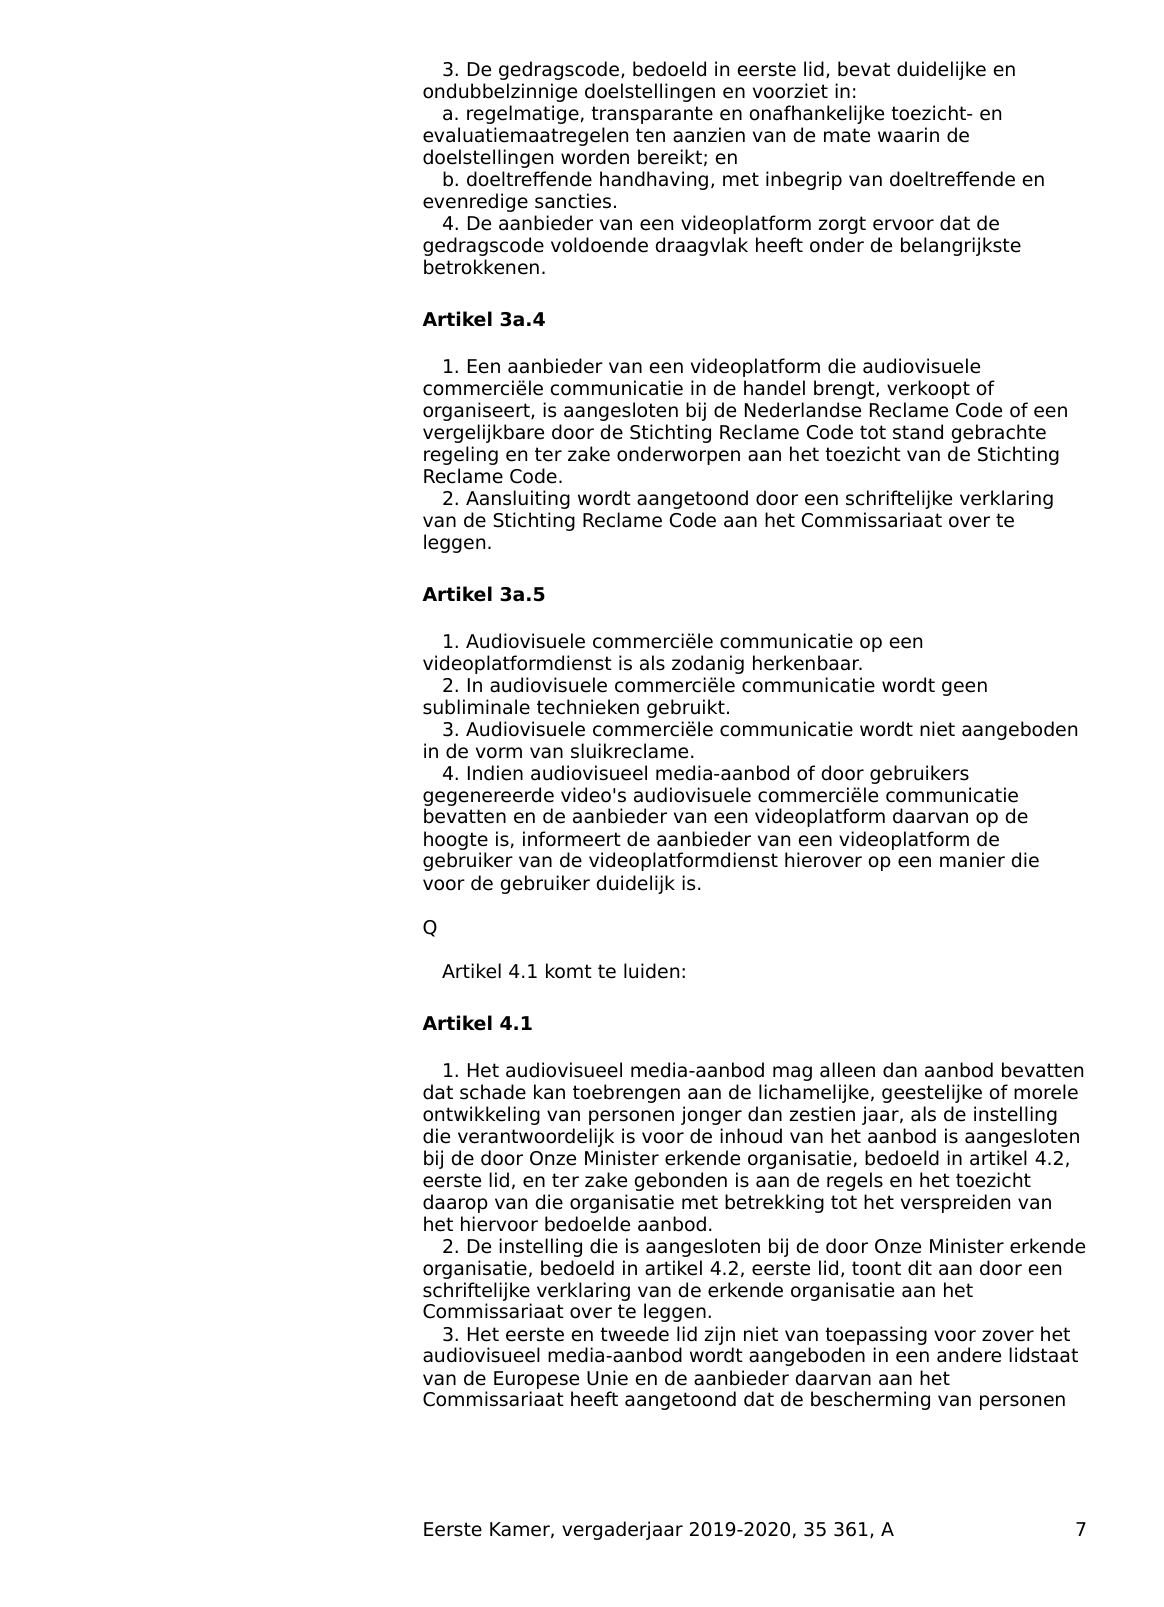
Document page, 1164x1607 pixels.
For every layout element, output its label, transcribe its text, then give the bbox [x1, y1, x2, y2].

text 4. De aanbieder van een videoplatform zorgt ervoor dat de gedragscode voldoende draagvlak heeft onder de belangrijkste betrokkenen. [422, 213, 1087, 279]
subtitle Artikel 3a.5 [422, 584, 1087, 606]
text 2. Aansluiting wordt aangetoond door een schriftelijke verklaring van de Stichting Reclame Code aan het Commissariaat over te leggen. [422, 488, 1087, 554]
text 1. Het audiovisueel media-aanbod mag alleen dan aanbod bevatten dat schade kan toebrengen aan de lichamelijke, geestelijke of morele ontwikkeling van personen jonger dan zestien jaar, als de instelling die verantwoordelijk is voor de inhoud van het aanbod is aangesloten bij de door Onze Minister erkende organisatie, bedoeld in artikel 4.2, eerste lid, en ter zake gebonden is aan de regels en het toezicht daarop van die organisatie met betrekking tot het verspreiden van het hiervoor bedoelde aanbod. [422, 1060, 1087, 1236]
text 3. Het eerste en tweede lid zijn niet van toepassing voor zover het audiovisueel media-aanbod wordt aangeboden in een andere lidstaat van de Europese Unie en de aanbieder daarvan aan het Commissariaat heeft aangetoond dat de bescherming van personen [422, 1323, 1087, 1411]
text 1. Audiovisuele commerciële communicatie op een videoplatformdienst is als zodanig herkenbaar. [422, 631, 1087, 674]
text 2. In audiovisuele commerciële communicatie wordt geen subliminale technieken gebruikt. [422, 674, 1087, 718]
text Q [422, 917, 1087, 938]
text b. doeltreffende handhaving, met inbegrip van doeltreffende en evenredige sancties. [422, 169, 1087, 213]
text 3. De gedragscode, bedoeld in eerste lid, bevat duidelijke en ondubbelzinnige doelstellingen en voorziet in: [422, 59, 1087, 103]
text 4. Indien audiovisueel media-aanbod of door gebruikers gegenereerde video's audiovisuele commerciële communicatie bevatten en de aanbieder van een videoplatform daarvan op de hoogte is, informeert de aanbieder van een videoplatform de gebruiker van de videoplatformdienst hierover op een manier die voor de gebruiker duidelijk is. [422, 762, 1087, 894]
text a. regelmatige, transparante en onafhankelijke toezicht- en evaluatiemaatregelen ten aanzien van de mate waarin de doelstellingen worden bereikt; en [422, 103, 1087, 169]
text Artikel 4.1 komt te luiden: [422, 961, 1087, 983]
text 3. Audiovisuele commerciële communicatie wordt niet aangeboden in de vorm van sluikreclame. [422, 718, 1087, 762]
subtitle Artikel 4.1 [422, 1013, 1087, 1035]
subtitle Artikel 3a.4 [422, 309, 1087, 331]
text 1. Een aanbieder van een videoplatform die audiovisuele commerciële communicatie in de handel brengt, verkoopt of organiseert, is aangesloten bij de Nederlandse Reclame Code of een vergelijkbare door de Stichting Reclame Code tot stand gebrachte regeling en ter zake onderworpen aan het toezicht van de Stichting Reclame Code. [422, 356, 1087, 488]
text 2. De instelling die is aangesloten bij de door Onze Minister erkende organisatie, bedoeld in artikel 4.2, eerste lid, toont dit aan door een schriftelijke verklaring van de erkende organisatie aan het Commissariaat over te leggen. [422, 1236, 1087, 1323]
